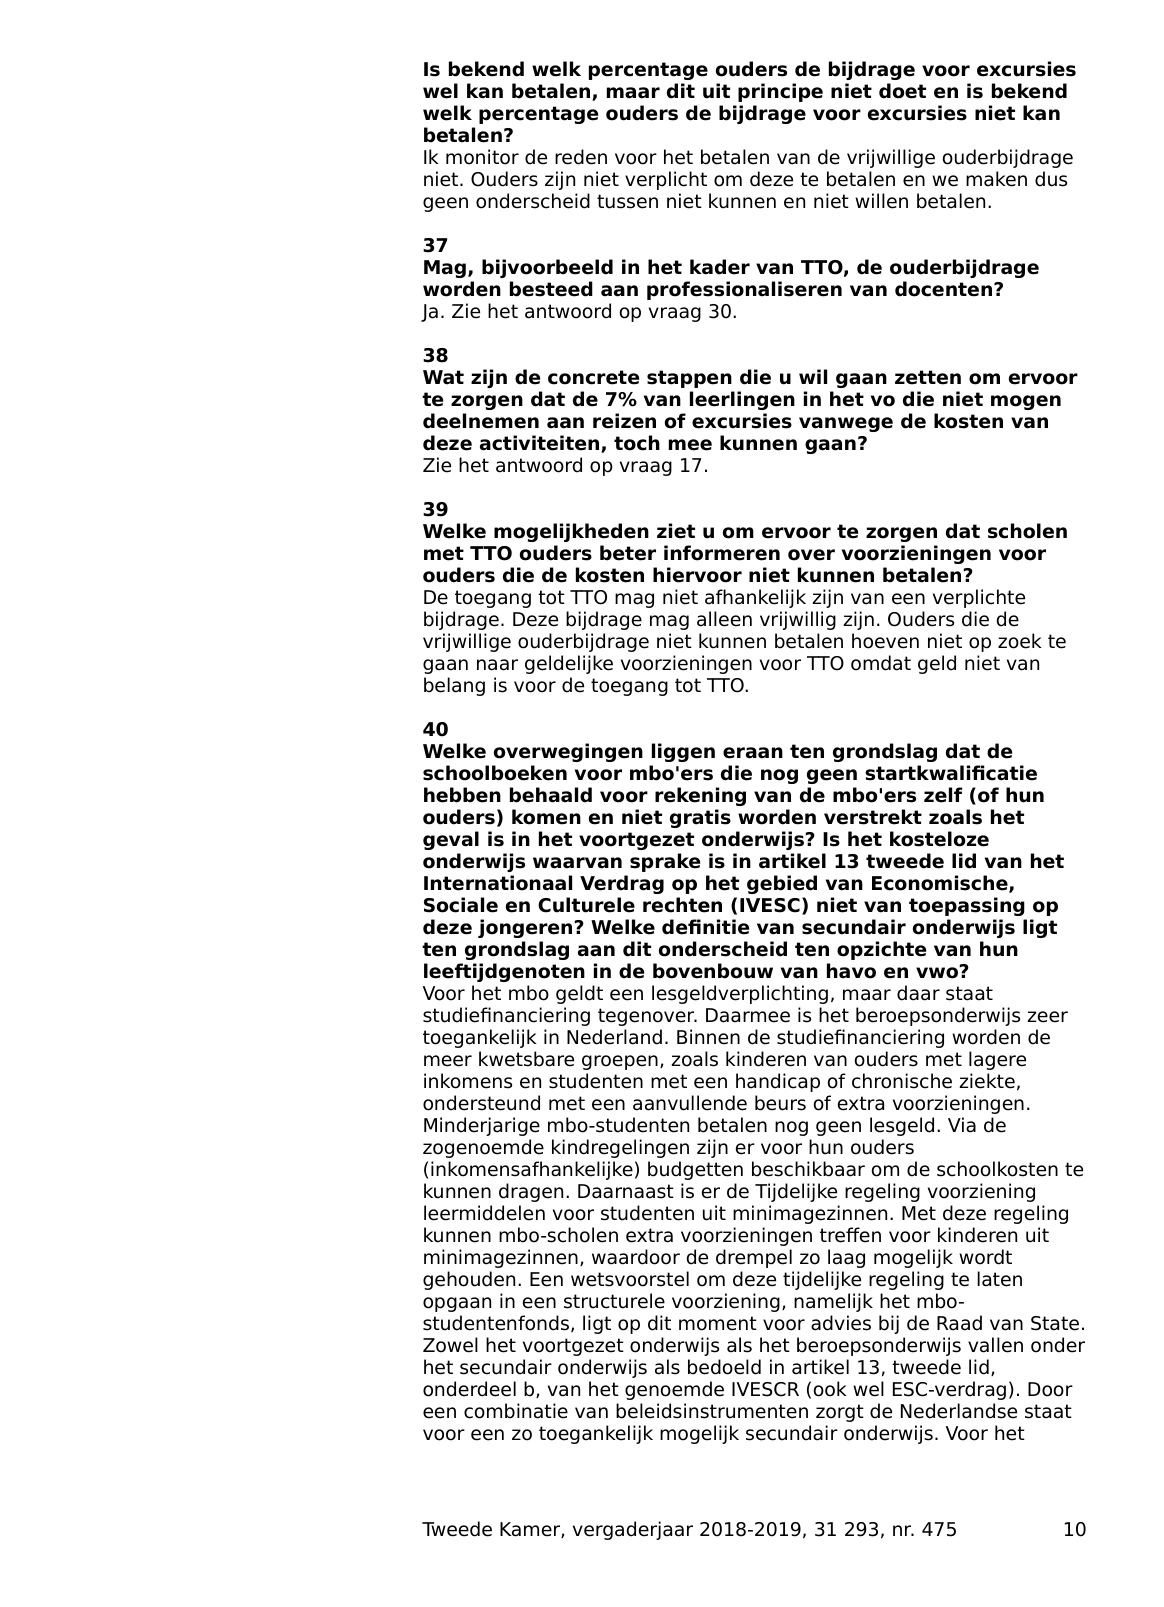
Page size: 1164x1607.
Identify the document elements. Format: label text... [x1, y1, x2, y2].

text Welke overwegingen liggen eraan ten grondslag dat de schoolboeken voor mbo'ers die nog geen startkwalificatie hebben behaald voor rekening van de mbo'ers zelf (of hun ouders) komen en niet gratis worden verstrekt zoals het geval is in het voortgezet onderwijs? Is het kosteloze onderwijs waarvan sprake is in artikel 13 tweede lid van het Internationaal Verdrag op het gebied van Economische, Sociale en Culturele rechten (IVESC) niet van toepassing op deze jongeren? Welke definitie van secundair onderwijs ligt ten grondslag aan dit onderscheid ten opzichte van hun leeftijdgenoten in de bovenbouw van havo en vwo? [422, 741, 1087, 983]
text Mag, bijvoorbeeld in het kader van TTO, de ouderbijdrage worden besteed aan professionaliseren van docenten? [422, 257, 1087, 301]
text 39 [422, 499, 1087, 521]
text 40 [422, 719, 1087, 741]
text 38 [422, 345, 1087, 367]
text De toegang tot TTO mag niet afhankelijk zijn van een verplichte bijdrage. Deze bijdrage mag alleen vrijwillig zijn. Ouders die de vrijwillige ouderbijdrage niet kunnen betalen hoeven niet op zoek te gaan naar geldelijke voorzieningen voor TTO omdat geld niet van belang is voor de toegang tot TTO. [422, 587, 1087, 697]
text Voor het mbo geldt een lesgeldverplichting, maar daar staat studiefinanciering tegenover. Daarmee is het beroepsonderwijs zeer toegankelijk in Nederland. Binnen de studiefinanciering worden de meer kwetsbare groepen, zoals kinderen van ouders met lagere inkomens en studenten met een handicap of chronische ziekte, ondersteund met een aanvullende beurs of extra voorzieningen. [422, 983, 1087, 1115]
text Zie het antwoord op vraag 17. [422, 455, 1087, 477]
text Welke mogelijkheden ziet u om ervoor te zorgen dat scholen met TTO ouders beter informeren over voorzieningen voor ouders die de kosten hiervoor niet kunnen betalen? [422, 521, 1087, 587]
text Ik monitor de reden voor het betalen van de vrijwillige ouderbijdrage niet. Ouders zijn niet verplicht om deze te betalen en we maken dus geen onderscheid tussen niet kunnen en niet willen betalen. [422, 147, 1087, 213]
text Ja. Zie het antwoord op vraag 30. [422, 301, 1087, 323]
text 37 [422, 235, 1087, 257]
text Is bekend welk percentage ouders de bijdrage voor excursies wel kan betalen, maar dit uit principe niet doet en is bekend welk percentage ouders de bijdrage voor excursies niet kan betalen? [422, 59, 1087, 147]
text Minderjarige mbo-studenten betalen nog geen lesgeld. Via de zogenoemde kindregelingen zijn er voor hun ouders (inkomensafhankelijke) budgetten beschikbaar om de schoolkosten te kunnen dragen. Daarnaast is er de Tijdelijke regeling voorziening leermiddelen voor studenten uit minimagezinnen. Met deze regeling kunnen mbo-scholen extra voorzieningen treffen voor kinderen uit minimagezinnen, waardoor de drempel zo laag mogelijk wordt gehouden. Een wetsvoorstel om deze tijdelijke regeling te laten opgaan in een structurele voorziening, namelijk het mbo-studentenfonds, ligt op dit moment voor advies bij de Raad van State. [422, 1115, 1087, 1335]
text Wat zijn de concrete stappen die u wil gaan zetten om ervoor te zorgen dat de 7% van leerlingen in het vo die niet mogen deelnemen aan reizen of excursies vanwege de kosten van deze activiteiten, toch mee kunnen gaan? [422, 367, 1087, 455]
text Zowel het voortgezet onderwijs als het beroepsonderwijs vallen onder het secundair onderwijs als bedoeld in artikel 13, tweede lid, onderdeel b, van het genoemde IVESCR (ook wel ESC-verdrag). Door een combinatie van beleidsinstrumenten zorgt de Nederlandse staat voor een zo toegankelijk mogelijk secundair onderwijs. Voor het [422, 1335, 1087, 1444]
